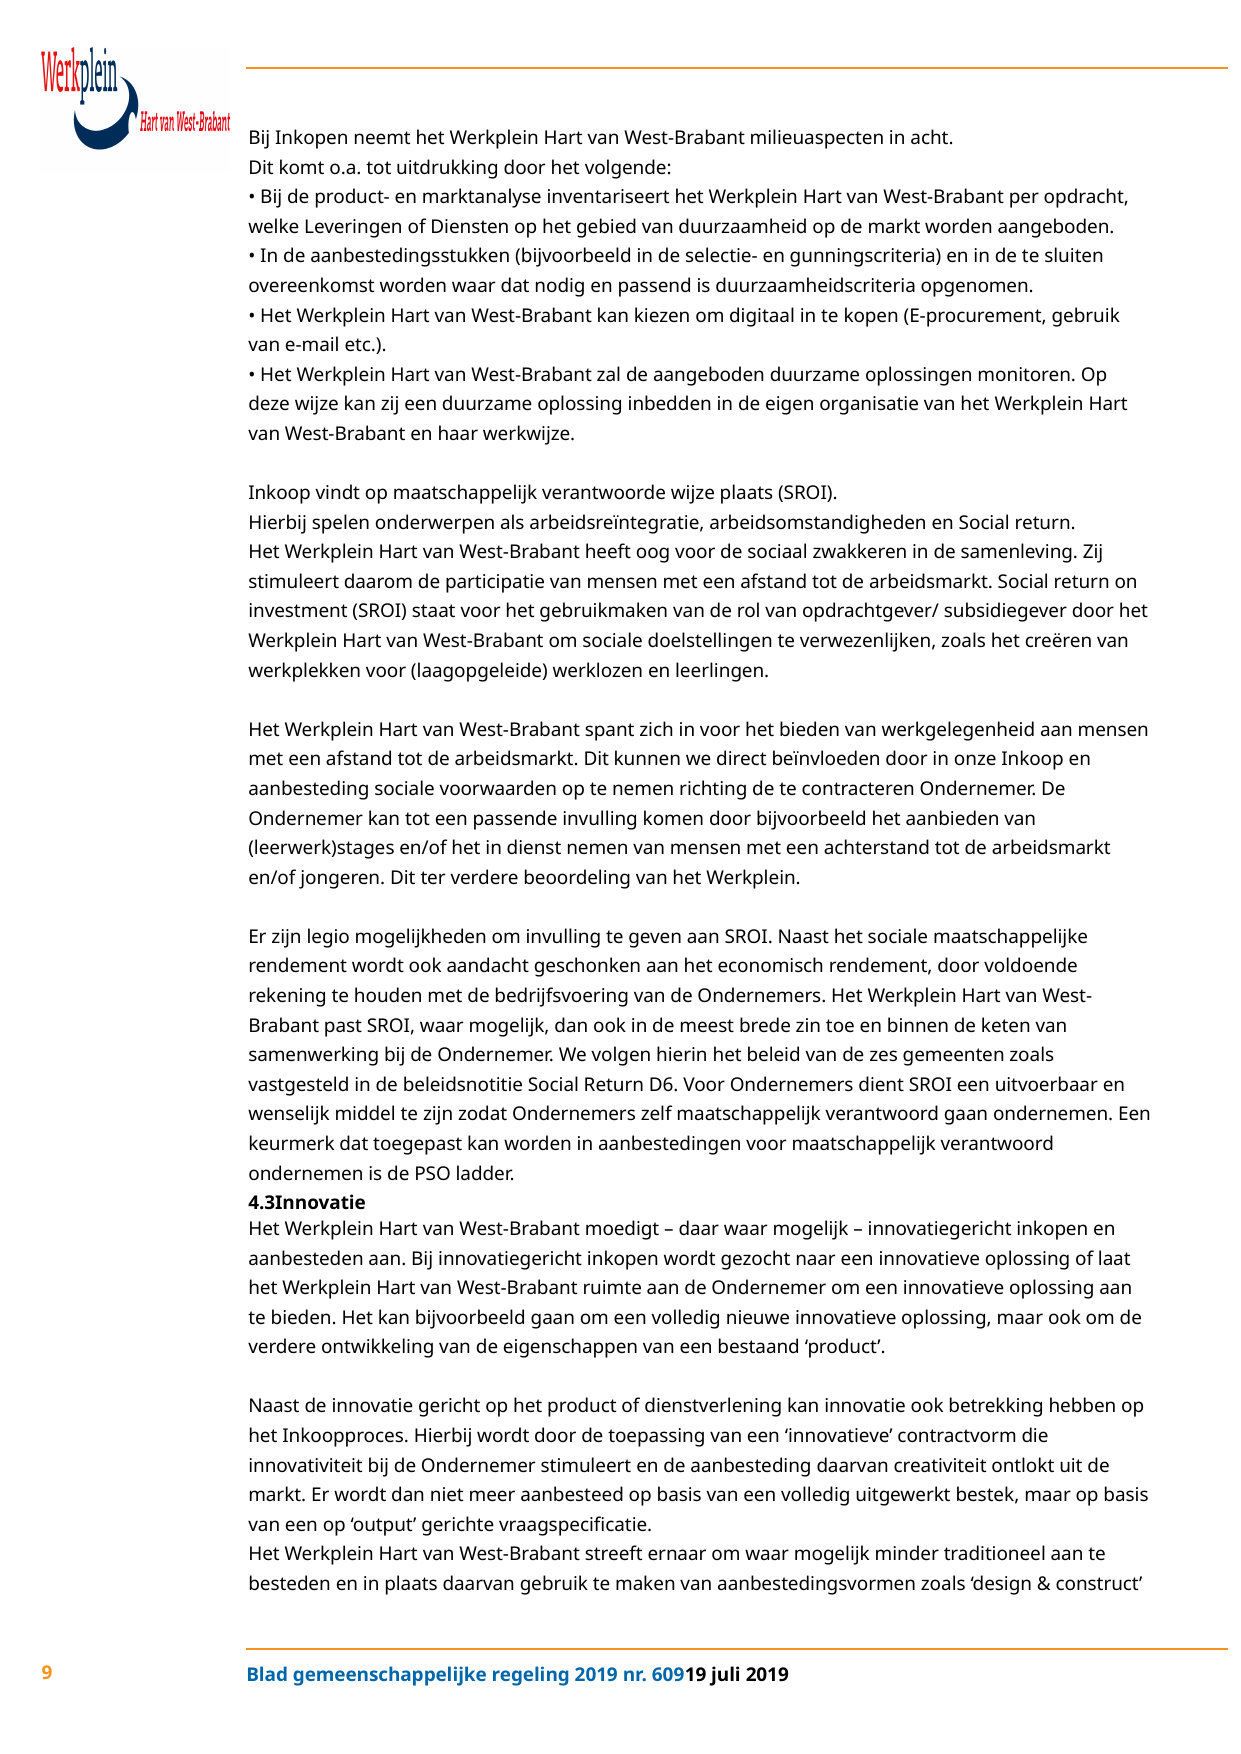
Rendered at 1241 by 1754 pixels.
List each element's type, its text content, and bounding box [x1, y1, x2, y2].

text Het Werkplein Hart van West-Brabant moedigt – daar waar mogelijk – innovatiegericht inkopen en aanbesteden aan. Bij innovatiegericht inkopen wordt gezocht naar een innovatieve oplossing of laat het Werkplein Hart van West-Brabant ruimte aan de Ondernemer om een innovatieve oplossing aan te bieden. Het kan bijvoorbeeld gaan om een volledig nieuwe innovatieve oplossing, maar ook om de verdere ontwikkeling van de eigenschappen van een bestaand ‘product’. [248, 1215, 1152, 1359]
text Het Werkplein Hart van West-Brabant spant zich in voor het bieden van werkgelegenheid aan mensen met een afstand tot de arbeidsmarkt. Dit kunnen we direct beïnvloeden door in onze Inkoop en aanbesteding sociale voorwaarden op te nemen richting de te contracteren Ondernemer. De Ondernemer kan tot een passende invulling komen door bijvoorbeeld het aanbieden van (leerwerk)stages en/of het in dienst nemen van mensen met een achterstand tot de arbeidsmarkt en/of jongeren. Dit ter verdere beoordeling van het Werkplein. [248, 716, 1152, 890]
text Het Werkplein Hart van West-Brabant heeft oog voor de sociaal zwakkeren in de samenleving. Zij stimuleert daarom de participatie van mensen met een afstand tot de arbeidsmarkt. Social return on investment (SROI) staat voor het gebruikmaken van de rol van opdrachtgever/ subsidiegever door het Werkplein Hart van West-Brabant om sociale doelstellingen te verwezenlijken, zoals het creëren van werkplekken voor (laagopgeleide) werklozen en leerlingen. [248, 538, 1152, 683]
picture [41, 47, 231, 172]
text Het Werkplein Hart van West-Brabant streeft ernaar om waar mogelijk minder traditioneel aan te besteden en in plaats daarvan gebruik te maken van aanbestedingsvormen zoals ‘design & construct’ [248, 1541, 1152, 1596]
text • Het Werkplein Hart van West-Brabant zal de aangeboden duurzame oplossingen monitoren. Op deze wijze kan zij een duurzame oplossing inbedden in de eigen organisatie van het Werkplein Hart van West-Brabant en haar werkwijze. [248, 361, 1152, 446]
text • Bij de product- en marktanalyse inventariseert het Werkplein Hart van West-Brabant per opdracht, welke Leveringen of Diensten op het gebied van duurzaamheid op de markt worden aangeboden. [248, 183, 1152, 239]
text 4.3Innovatie [248, 1189, 1152, 1215]
text Naast de innovatie gericht op het product of dienstverlening kan innovatie ook betrekking hebben op het Inkoopproces. Hierbij wordt door de toepassing van een ‘innovatieve’ contractvorm die innovativiteit bij de Ondernemer stimuleert en de aanbesteding daarvan creativiteit ontlokt uit de markt. Er wordt dan niet meer aanbesteed op basis van een volledig uitgewerkt bestek, maar op basis van een op ‘output’ gerichte vraagspecificatie. [248, 1393, 1152, 1537]
text Inkoop vindt op maatschappelijk verantwoorde wijze plaats (SROI). [248, 479, 1152, 505]
text • Het Werkplein Hart van West-Brabant kan kiezen om digitaal in te kopen (E-procurement, gebruik van e-mail etc.). [248, 302, 1152, 357]
text Er zijn legio mogelijkheden om invulling te geven aan SROI. Naast het sociale maatschappelijke rendement wordt ook aandacht geschonken aan het economisch rendement, door voldoende rekening te houden met de bedrijfsvoering van de Ondernemers. Het Werkplein Hart van West-Brabant past SROI, waar mogelijk, dan ook in de meest brede zin toe en binnen de keten van samenwerking bij de Ondernemer. We volgen hierin het beleid van de zes gemeenten zoals vastgesteld in de beleidsnotitie Social Return D6. Voor Ondernemers dient SROI een uitvoerbaar en wenselijk middel te zijn zodat Ondernemers zelf maatschappelijk verantwoord gaan ondernemen. Een keurmerk dat toegepast kan worden in aanbestedingen voor maatschappelijk verantwoord ondernemen is de PSO ladder. [248, 923, 1152, 1186]
text Bij Inkopen neemt het Werkplein Hart van West-Brabant milieuaspecten in acht. [248, 124, 1152, 150]
text Hierbij spelen onderwerpen als arbeidsreïntegratie, arbeidsomstandigheden en Social return. [248, 509, 1152, 535]
text Dit komt o.a. tot uitdrukking door het volgende: [248, 154, 1152, 180]
text • In de aanbestedingsstukken (bijvoorbeeld in de selectie- en gunningscriteria) en in de te sluiten overeenkomst worden waar dat nodig en passend is duurzaamheidscriteria opgenomen. [248, 243, 1152, 298]
